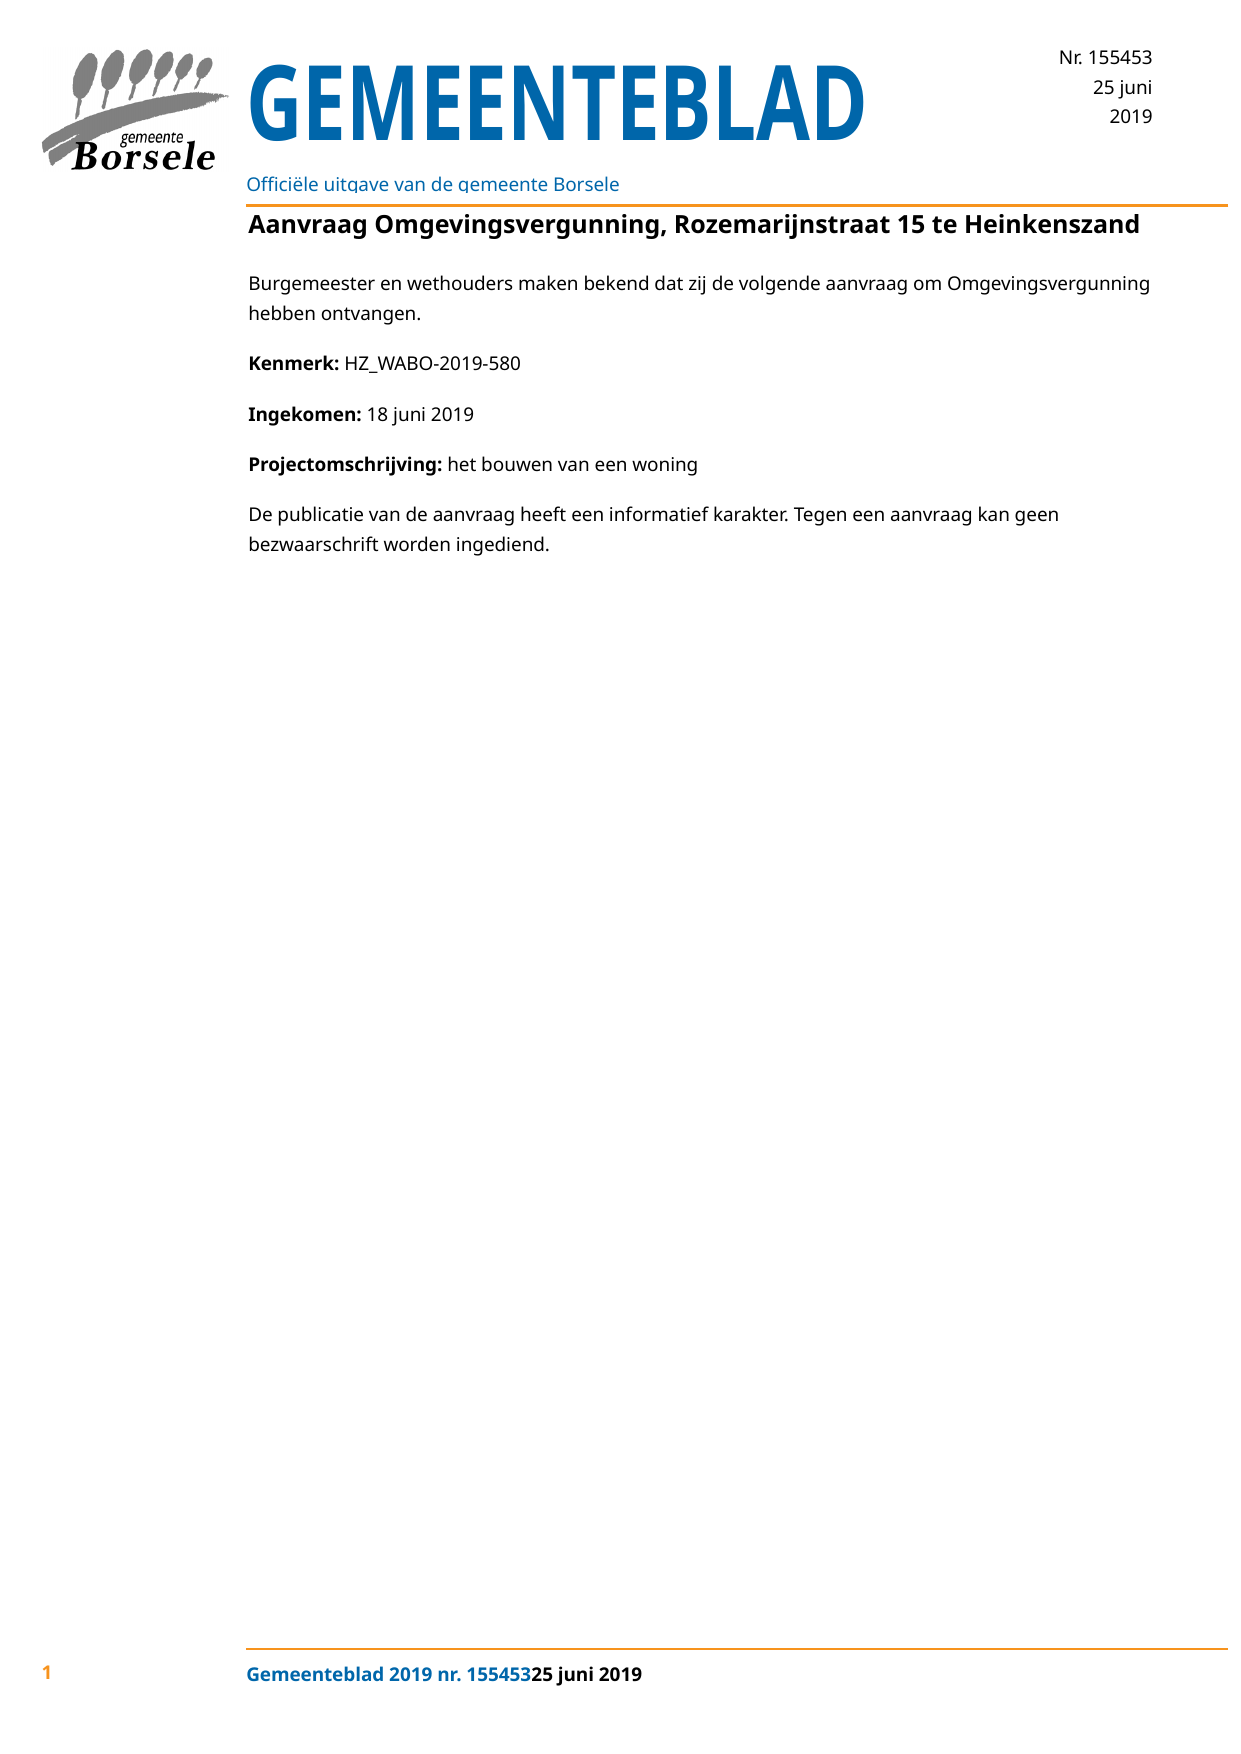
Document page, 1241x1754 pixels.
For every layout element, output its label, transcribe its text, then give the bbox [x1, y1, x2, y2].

text Aanvraag Omgevingsvergunning, Rozemarijnstraat 15 te Heinkenszand [248, 207, 1152, 241]
text Kenmerk: HZ_WABO-2019-580 [248, 350, 1152, 376]
text Projectomschrijving: het bouwen van een woning [248, 451, 1152, 477]
text Ingekomen: 18 juni 2019 [248, 401, 1152, 426]
text De publicatie van de aanvraag heeft een informatief karakter. Tegen een aanvraag kan geen bezwaarschrift worden ingediend. [248, 502, 1152, 557]
text Burgemeester en wethouders maken bekend dat zij de volgende aanvraag om Omgevingsvergunning hebben ontvangen. [248, 270, 1152, 326]
picture [41, 47, 231, 172]
